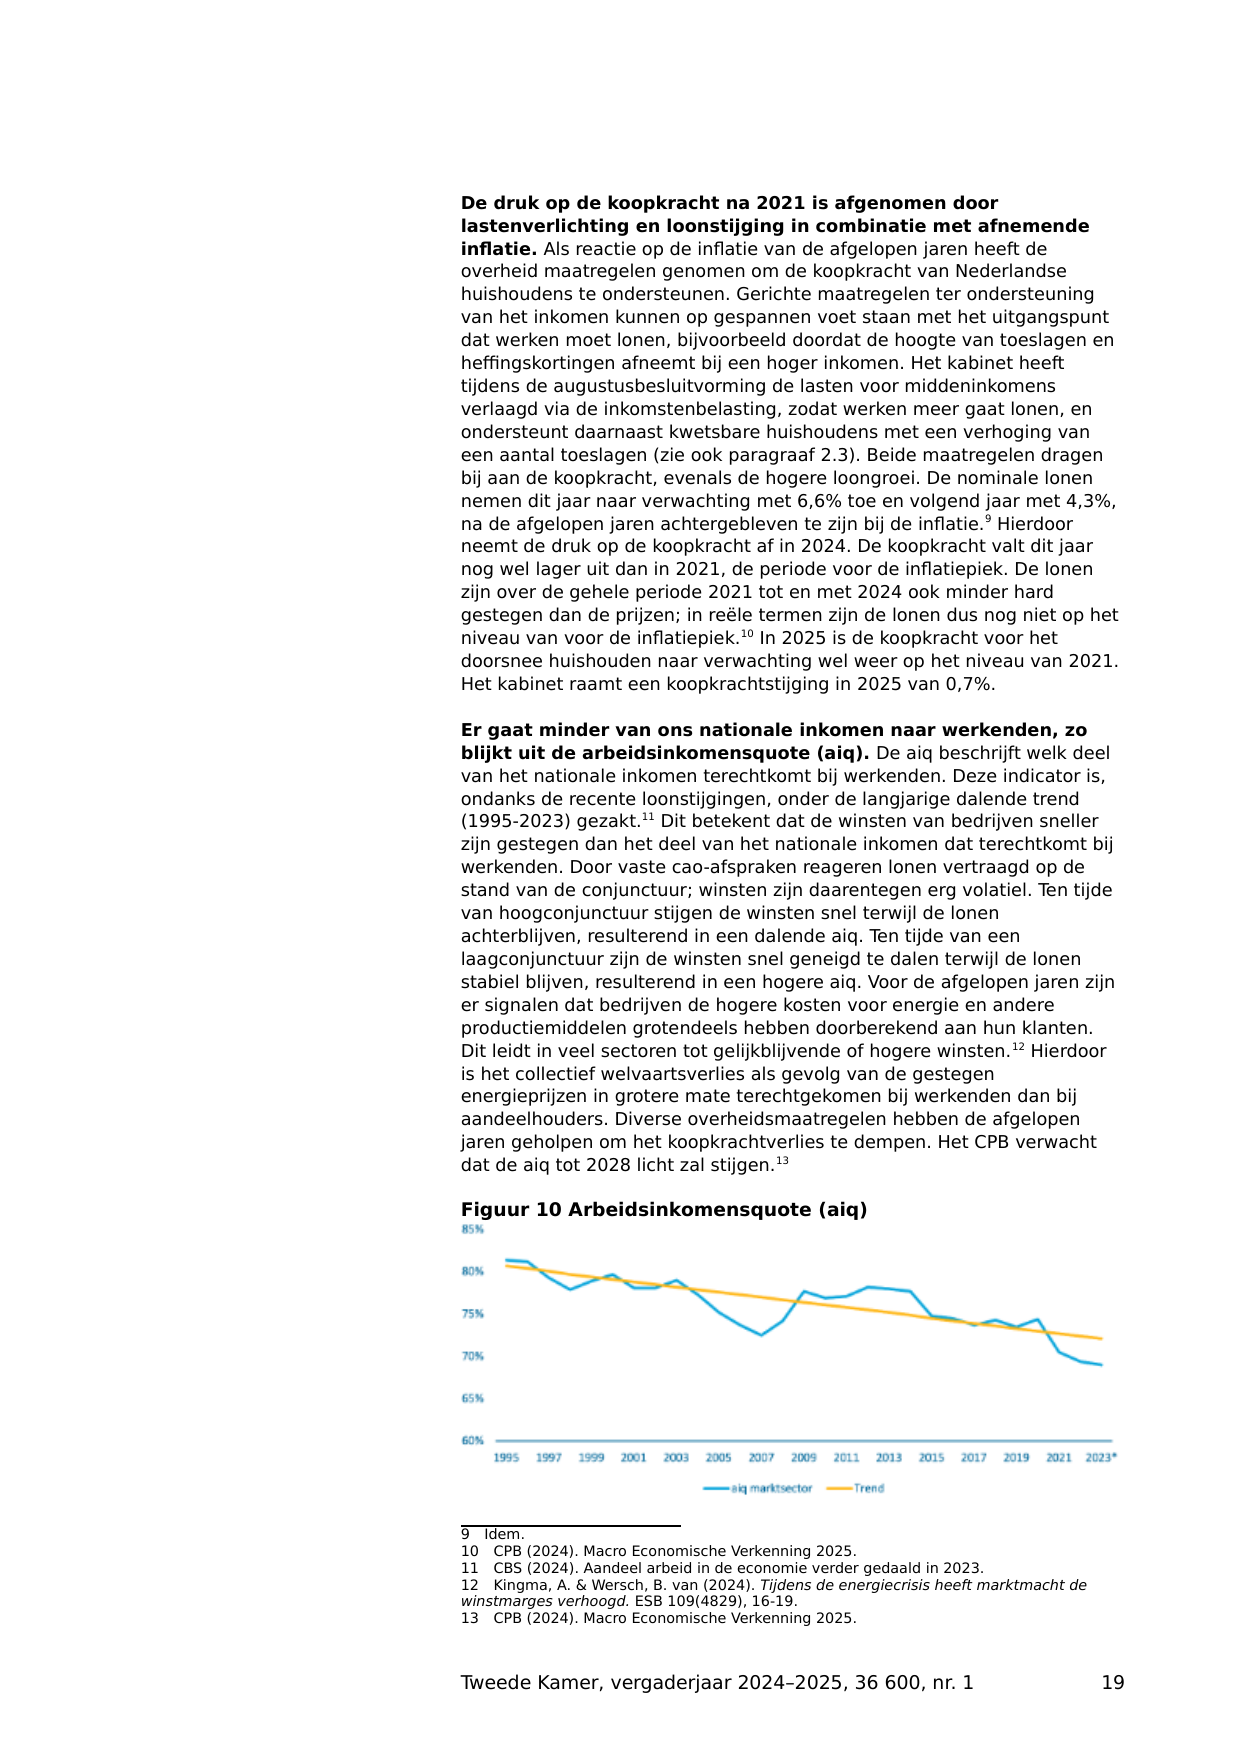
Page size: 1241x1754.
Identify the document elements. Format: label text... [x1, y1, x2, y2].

text De druk op de koopkracht na 2021 is afgenomen door lastenverlichting en loonstijging in combinatie met afnemende inflatie. Als reactie op de inflatie van de afgelopen jaren heeft de overheid maatregelen genomen om de koopkracht van Nederlandse huishoudens te ondersteunen. Gerichte maatregelen ter ondersteuning van het inkomen kunnen op gespannen voet staan met het uitgangspunt dat werken moet lonen, bijvoorbeeld doordat de hoogte van toeslagen en heffingskortingen afneemt bij een hoger inkomen. Het kabinet heeft tijdens de augustusbesluitvorming de lasten voor middeninkomens verlaagd via de inkomstenbelasting, zodat werken meer gaat lonen, en ondersteunt daarnaast kwetsbare huishoudens met een verhoging van een aantal toeslagen (zie ook paragraaf 2.3). Beide maatregelen dragen bij aan de koopkracht, evenals de hogere loongroei. De nominale lonen nemen dit jaar naar verwachting met 6,6% toe en volgend jaar met 4,3%, na de afgelopen jaren achtergebleven te zijn bij de inflatie. Hierdoor neemt de druk op de koopkracht af in 2024. De koopkracht valt dit jaar nog wel lager uit dan in 2021, de periode voor de inflatiepiek. De lonen zijn over de gehele periode 2021 tot en met 2024 ook minder hard gestegen dan de prijzen; in reële termen zijn de lonen dus nog niet op het niveau van voor de inflatiepiek. In 2025 is de koopkracht voor het doorsnee huishouden naar verwachting wel weer op het niveau van 2021. Het kabinet raamt een koopkrachtstijging in 2025 van 0,7%. [461, 191, 1125, 695]
text __CPB (2024). Macro Economische Verkenning 2025. [461, 1610, 1125, 1627]
text __Idem. [461, 1526, 1125, 1543]
text __Kingma, A. & Wersch, B. van (2024). Tijdens de energiecrisis heeft marktmacht de winstmarges verhoogd. ESB 109(4829), 16-19. [461, 1577, 1125, 1610]
text __CBS (2024). Aandeel arbeid in de economie verder gedaald in 2023. [461, 1560, 1125, 1577]
text __CPB (2024). Macro Economische Verkenning 2025. [461, 1543, 1125, 1560]
text Er gaat minder van ons nationale inkomen naar werkenden, zo blijkt uit de arbeidsinkomensquote (aiq). De aiq beschrijft welk deel van het nationale inkomen terechtkomt bij werkenden. Deze indicator is, ondanks de recente loonstijgingen, onder de langjarige dalende trend (1995-2023) gezakt. Dit betekent dat de winsten van bedrijven sneller zijn gestegen dan het deel van het nationale inkomen dat terechtkomt bij werkenden. Door vaste cao-afspraken reageren lonen vertraagd op de stand van de conjunctuur; winsten zijn daarentegen erg volatiel. Ten tijde van hoogconjunctuur stijgen de winsten snel terwijl de lonen achterblijven, resulterend in een dalende aiq. Ten tijde van een laagconjunctuur zijn de winsten snel geneigd te dalen terwijl de lonen stabiel blijven, resulterend in een hogere aiq. Voor de afgelopen jaren zijn er signalen dat bedrijven de hogere kosten voor energie en andere productiemiddelen grotendeels hebben doorberekend aan hun klanten. Dit leidt in veel sectoren tot gelijkblijvende of hogere winsten. Hierdoor is het collectief welvaartsverlies als gevolg van de gestegen energieprijzen in grotere mate terechtgekomen bij werkenden dan bij aandeelhouders. Diverse overheidsmaatregelen hebben de afgelopen jaren geholpen om het koopkrachtverlies te dempen. Het CPB verwacht dat de aiq tot 2028 licht zal stijgen. [461, 718, 1125, 1176]
title Figuur 10 Arbeidsinkomensquote (aiq) [461, 1199, 1125, 1221]
